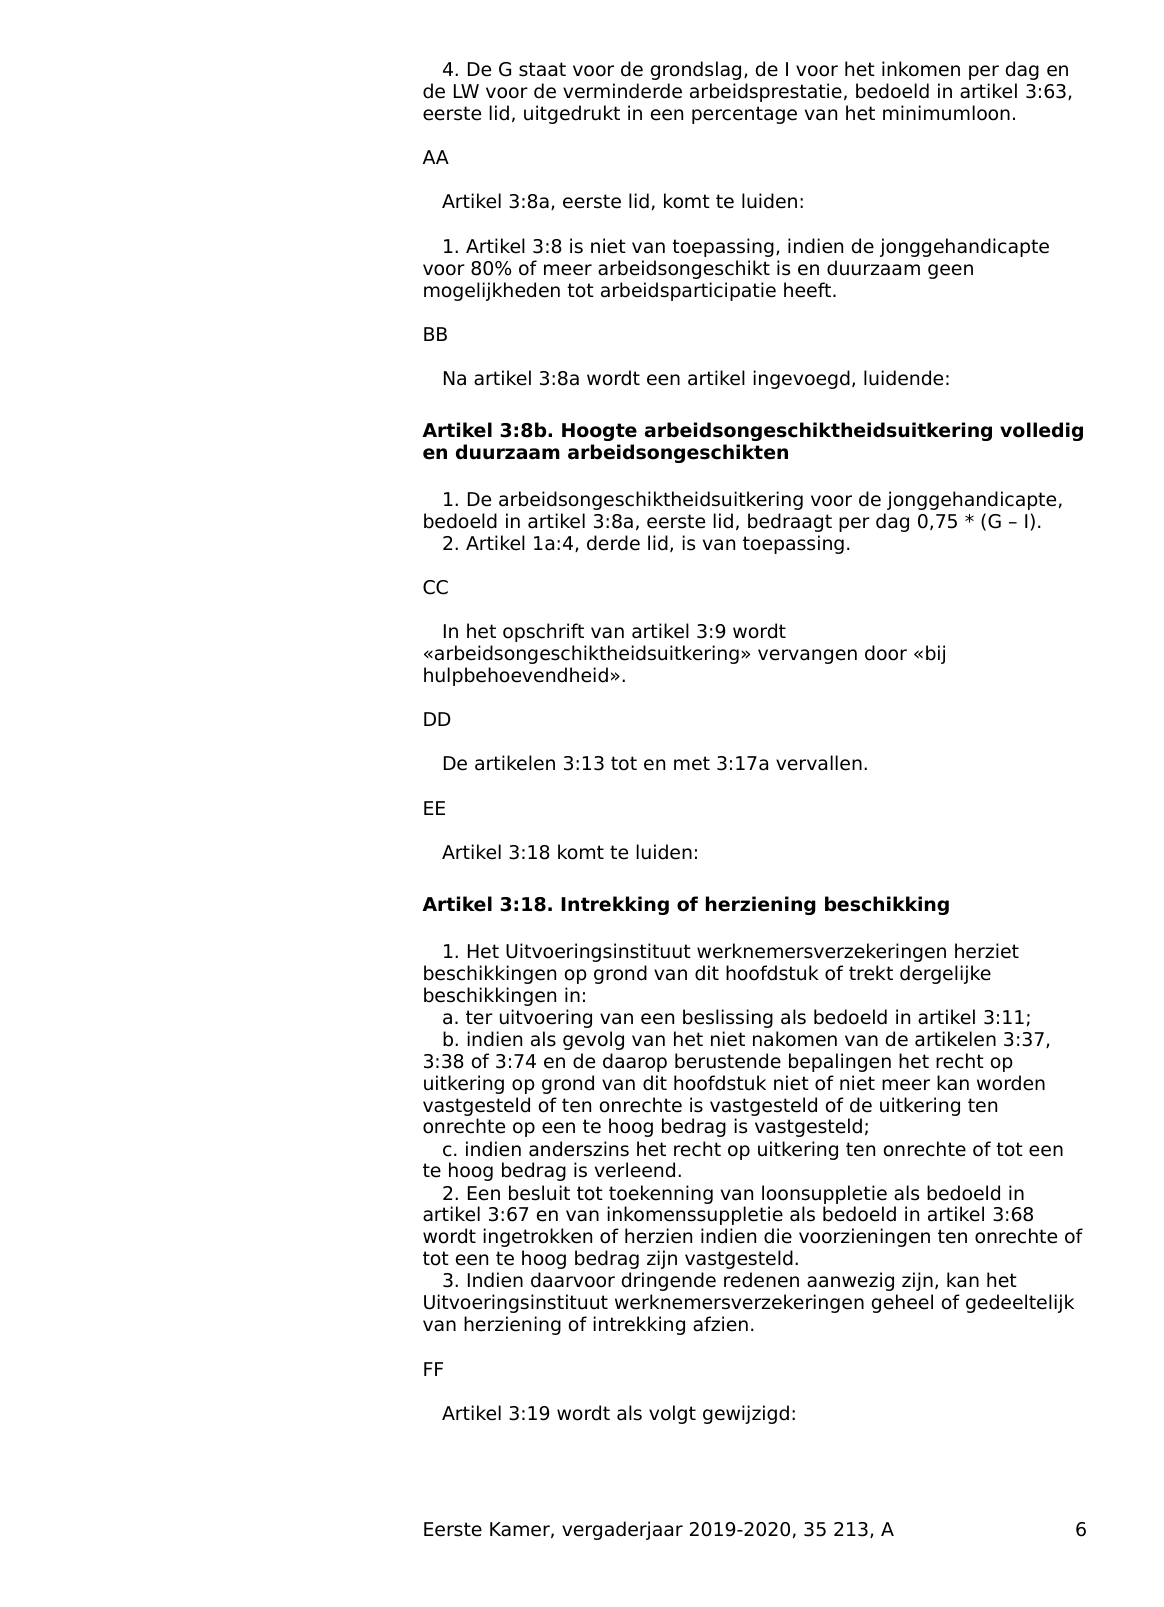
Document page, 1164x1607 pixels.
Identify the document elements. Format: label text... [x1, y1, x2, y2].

subtitle Artikel 3:18. Intrekking of herziening beschikking [422, 894, 1087, 916]
text De artikelen 3:13 tot en met 3:17a vervallen. [422, 753, 1087, 775]
text c. indien anderszins het recht op uitkering ten onrechte of tot een te hoog bedrag is verleend. [422, 1138, 1087, 1182]
text CC [422, 577, 1087, 599]
text a. ter uitvoering van een beslissing als bedoeld in artikel 3:11; [422, 1007, 1087, 1028]
subtitle Artikel 3:8b. Hoogte arbeidsongeschiktheidsuitkering volledig en duurzaam arbeidsongeschikten [422, 420, 1087, 464]
text b. indien als gevolg van het niet nakomen van de artikelen 3:37, 3:38 of 3:74 en de daarop berustende bepalingen het recht op uitkering op grond van dit hoofdstuk niet of niet meer kan worden vastgesteld of ten onrechte is vastgesteld of de uitkering ten onrechte op een te hoog bedrag is vastgesteld; [422, 1028, 1087, 1138]
text EE [422, 797, 1087, 819]
text BB [422, 324, 1087, 346]
text DD [422, 709, 1087, 731]
text 1. Artikel 3:8 is niet van toepassing, indien de jonggehandicapte voor 80% of meer arbeidsongeschikt is en duurzaam geen mogelijkheden tot arbeidsparticipatie heeft. [422, 236, 1087, 301]
text 1. De arbeidsongeschiktheidsuitkering voor de jonggehandicapte, bedoeld in artikel 3:8a, eerste lid, bedraagt per dag 0,75 * (G – I). [422, 489, 1087, 533]
text Artikel 3:18 komt te luiden: [422, 842, 1087, 864]
text FF [422, 1358, 1087, 1380]
text 2. Artikel 1a:4, derde lid, is van toepassing. [422, 533, 1087, 555]
text Artikel 3:8a, eerste lid, komt te luiden: [422, 191, 1087, 213]
text AA [422, 147, 1087, 169]
text 4. De G staat voor de grondslag, de I voor het inkomen per dag en de LW voor de verminderde arbeidsprestatie, bedoeld in artikel 3:63, eerste lid, uitgedrukt in een percentage van het minimumloon. [422, 59, 1087, 125]
text Na artikel 3:8a wordt een artikel ingevoegd, luidende: [422, 368, 1087, 390]
text 1. Het Uitvoeringsinstituut werknemersverzekeringen herziet beschikkingen op grond van dit hoofdstuk of trekt dergelijke beschikkingen in: [422, 941, 1087, 1007]
text 3. Indien daarvoor dringende redenen aanwezig zijn, kan het Uitvoeringsinstituut werknemersverzekeringen geheel of gedeeltelijk van herziening of intrekking afzien. [422, 1270, 1087, 1336]
text 2. Een besluit tot toekenning van loonsuppletie als bedoeld in artikel 3:67 en van inkomenssuppletie als bedoeld in artikel 3:68 wordt ingetrokken of herzien indien die voorzieningen ten onrechte of tot een te hoog bedrag zijn vastgesteld. [422, 1182, 1087, 1270]
text Artikel 3:19 wordt als volgt gewijzigd: [422, 1403, 1087, 1424]
text In het opschrift van artikel 3:9 wordt «arbeidsongeschiktheidsuitkering» vervangen door «bij hulpbehoevendheid». [422, 621, 1087, 687]
